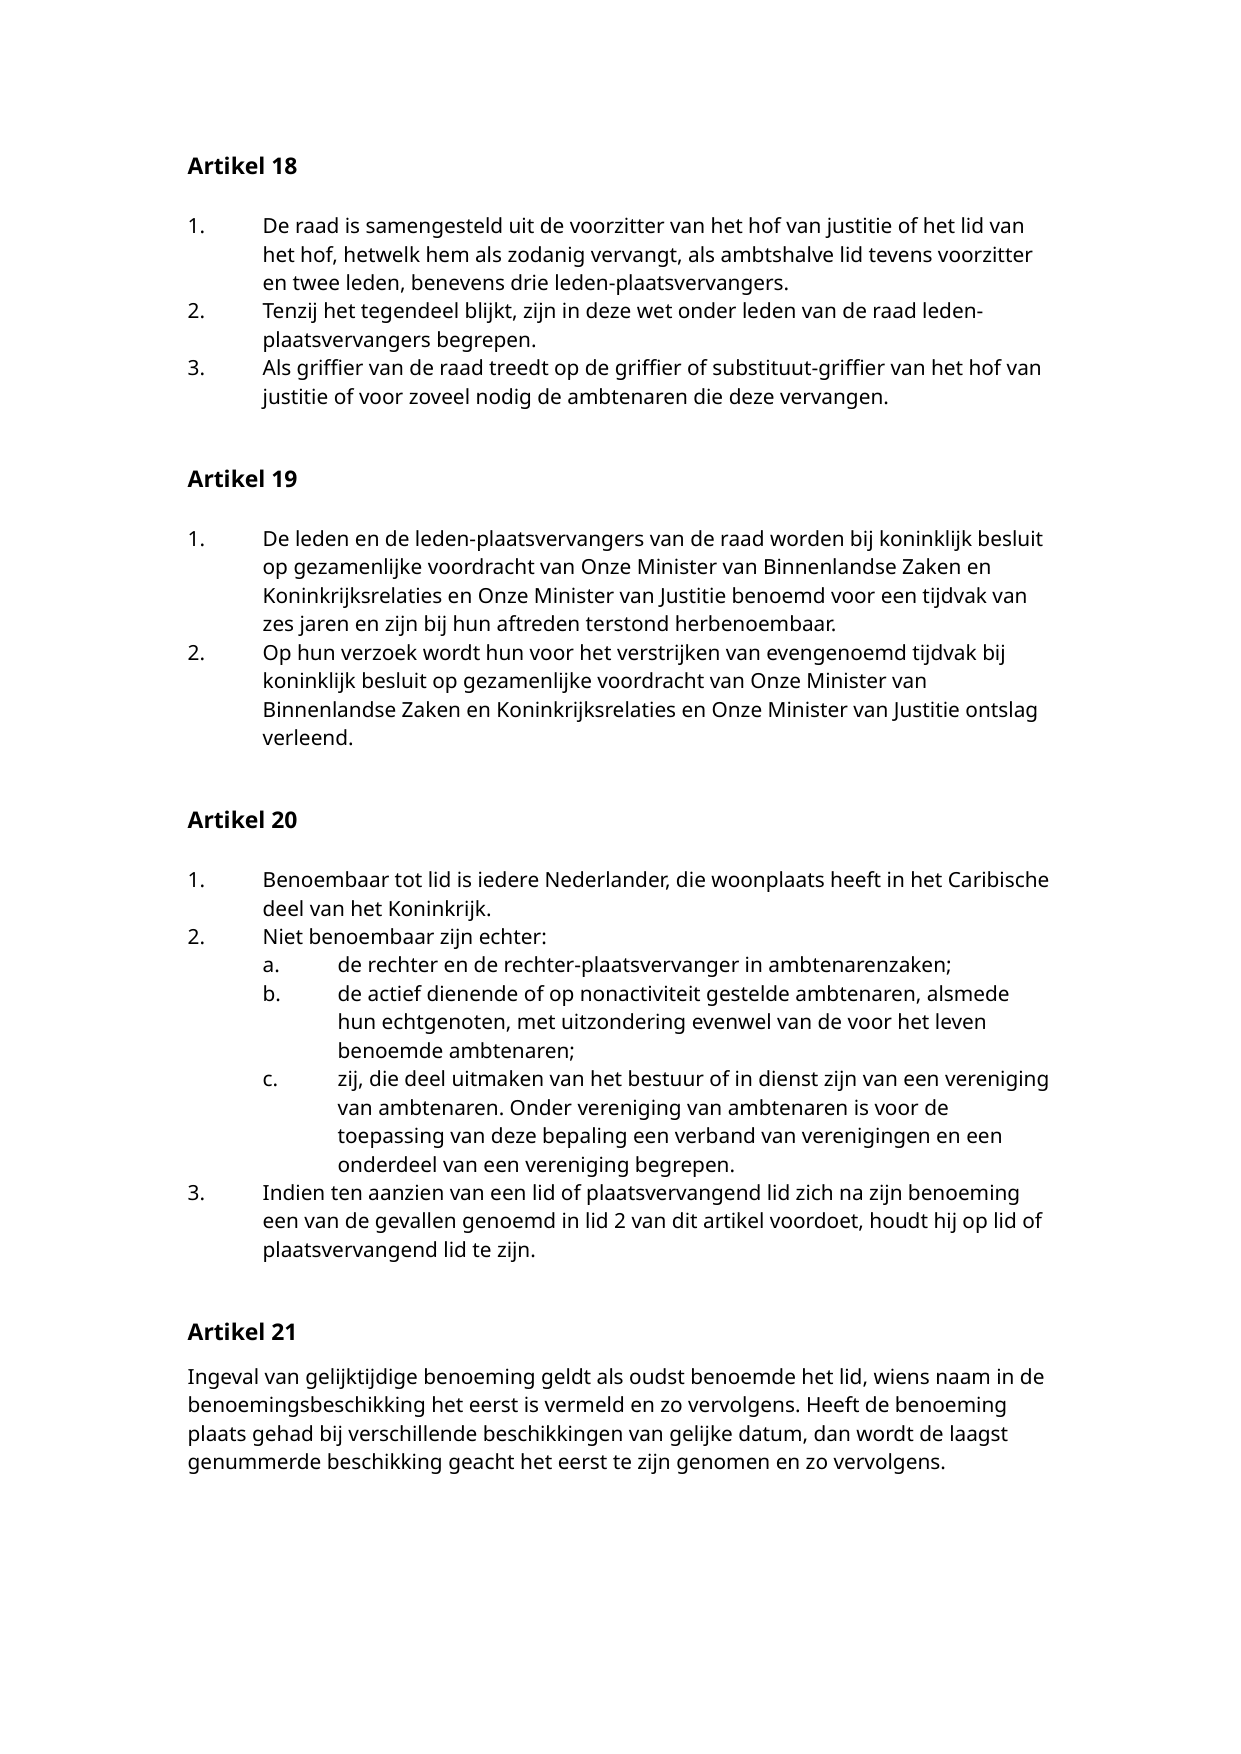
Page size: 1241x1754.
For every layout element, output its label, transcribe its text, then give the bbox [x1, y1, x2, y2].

text Ingeval van gelijktijdige benoeming geldt als oudst benoemde het lid, wiens naam in de benoemingsbeschikking het eerst is vermeld en zo vervolgens. Heeft de benoeming plaats gehad bij verschillende beschikkingen van gelijke datum, dan wordt de laagst genummerde beschikking geacht het eerst te zijn genomen en zo vervolgens. [187, 1362, 1053, 1476]
subtitle Artikel 19 [187, 463, 1053, 494]
list de rechter en de rechter-plaatsvervanger in ambtenarenzaken; [262, 951, 1053, 979]
list De leden en de leden-plaatsvervangers van de raad worden bij koninklijk besluit op gezamenlijke voordracht van Onze Minister van Binnenlandse Zaken en Koninkrijksrelaties en Onze Minister van Justitie benoemd voor een tijdvak van zes jaren en zijn bij hun aftreden terstond herbenoembaar. [187, 524, 1053, 638]
list de actief dienende of op nonactiviteit gestelde ambtenaren, alsmede hun echtgenoten, met uitzondering evenwel van de voor het leven benoemde ambtenaren; [262, 979, 1053, 1064]
list Indien ten aanzien van een lid of plaatsvervangend lid zich na zijn benoeming een van de gevallen genoemd in lid 2 van dit artikel voordoet, houdt hij op lid of plaatsvervangend lid te zijn. [187, 1178, 1053, 1263]
subtitle Artikel 20 [187, 804, 1053, 835]
list Als griffier van de raad treedt op de griffier of substituut-griffier van het hof van justitie of voor zoveel nodig de ambtenaren die deze vervangen. [187, 353, 1053, 410]
list Tenzij het tegendeel blijkt, zijn in deze wet onder leden van de raad leden-plaatsvervangers begrepen. [187, 297, 1053, 353]
list De raad is samengesteld uit de voorzitter van het hof van justitie of het lid van het hof, hetwelk hem als zodanig vervangt, als ambtshalve lid tevens voorzitter en twee leden, benevens drie leden-plaatsvervangers. [187, 211, 1053, 297]
list Benoembaar tot lid is iedere Nederlander, die woonplaats heeft in het Caribische deel van het Koninkrijk. [187, 865, 1053, 922]
list zij, die deel uitmaken van het bestuur of in dienst zijn van een vereniging van ambtenaren. Onder vereniging van ambtenaren is voor de toepassing van deze bepaling een verband van verenigingen en een onderdeel van een vereniging begrepen. [262, 1064, 1053, 1178]
list Op hun verzoek wordt hun voor het verstrijken van evengenoemd tijdvak bij koninklijk besluit op gezamenlijke voordracht van Onze Minister van Binnenlandse Zaken en Koninkrijksrelaties en Onze Minister van Justitie ontslag verleend. [187, 638, 1053, 752]
subtitle Artikel 21 [187, 1316, 1053, 1347]
list Niet benoembaar zijn echter: [187, 922, 1053, 951]
subtitle Artikel 18 [187, 150, 1053, 181]
